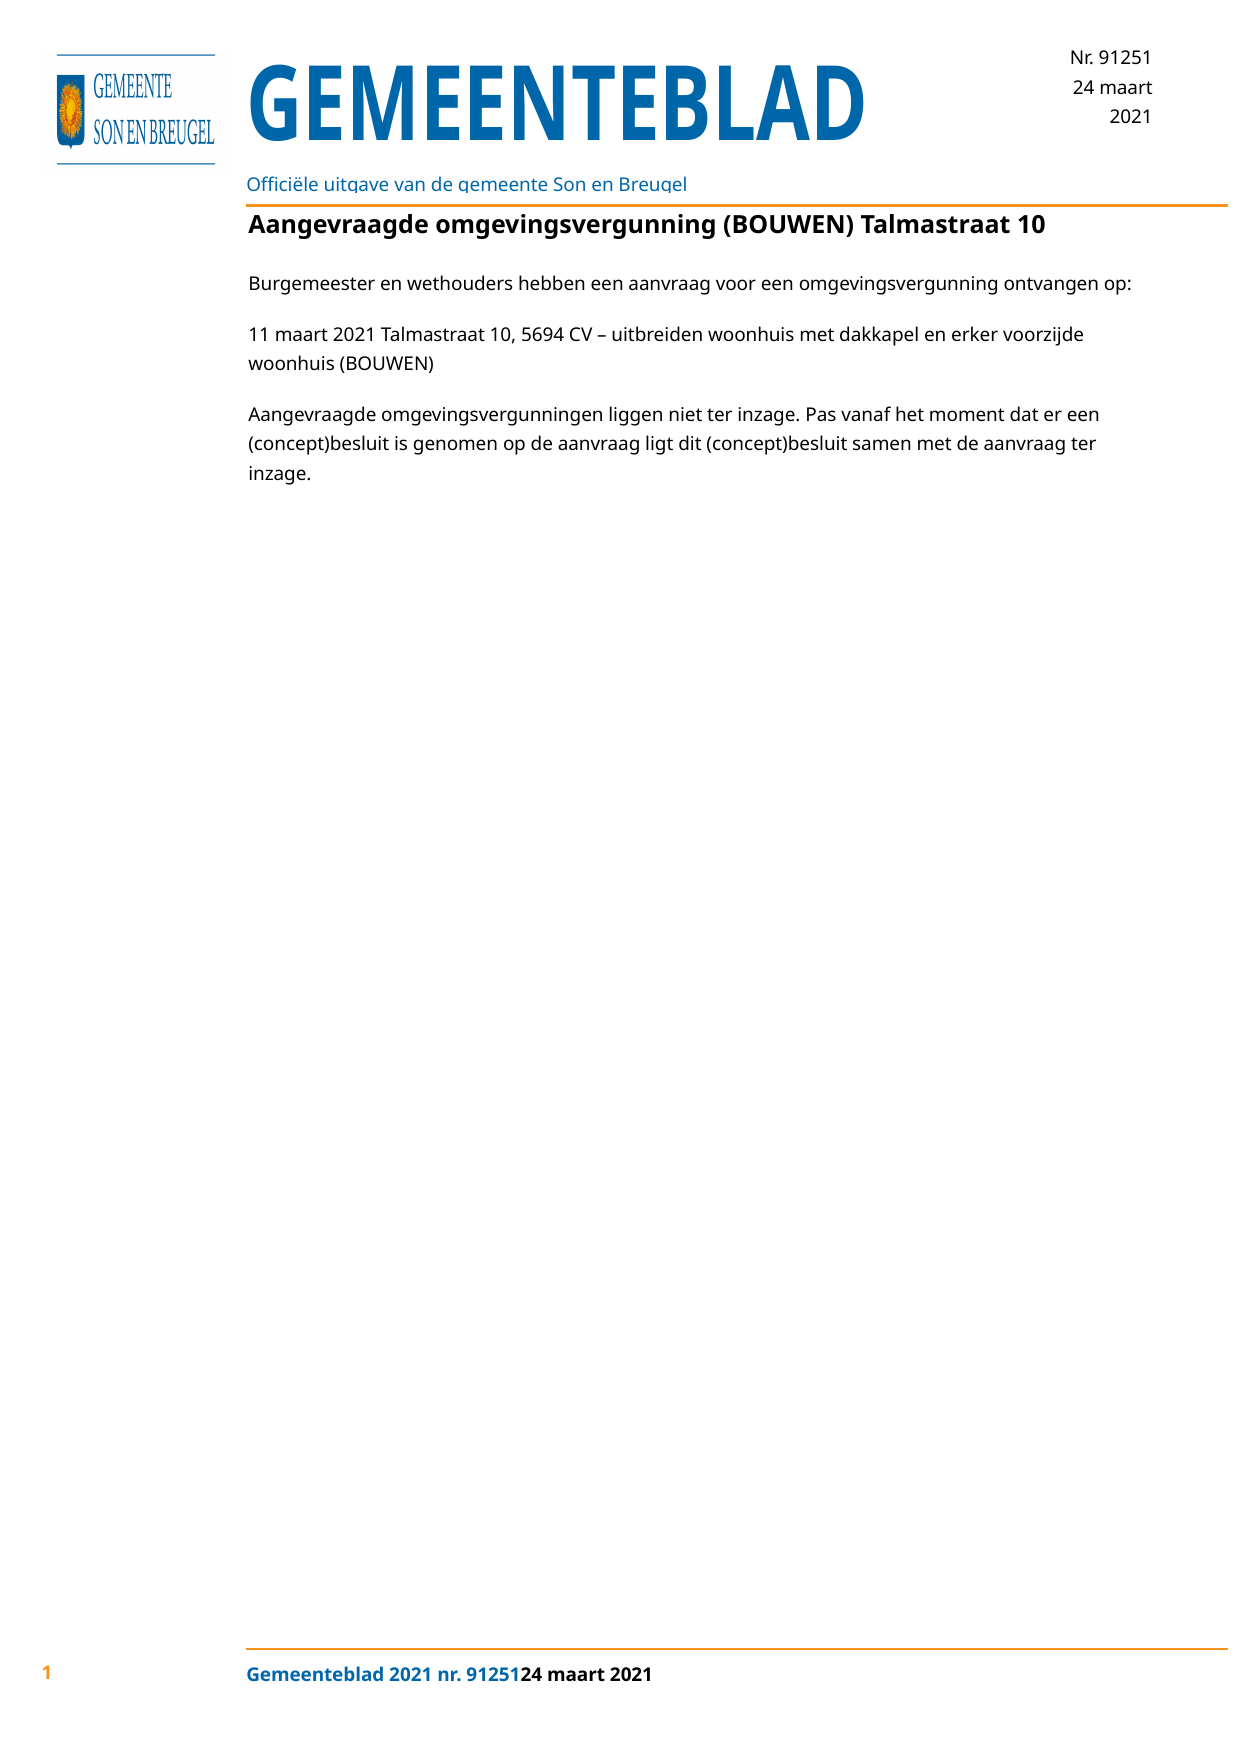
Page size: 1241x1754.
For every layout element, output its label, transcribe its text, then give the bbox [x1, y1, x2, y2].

picture [41, 47, 231, 172]
text 11 maart 2021 Talmastraat 10, 5694 CV – uitbreiden woonhuis met dakkapel en erker voorzijde woonhuis (BOUWEN) [248, 321, 1152, 376]
text Burgemeester en wethouders hebben een aanvraag voor een omgevingsvergunning ontvangen op: [248, 270, 1152, 296]
text Aangevraagde omgevingsvergunningen liggen niet ter inzage. Pas vanaf het moment dat er een (concept)besluit is genomen op de aanvraag ligt dit (concept)besluit samen met de aanvraag ter inzage. [248, 401, 1152, 486]
text Aangevraagde omgevingsvergunning (BOUWEN) Talmastraat 10 [248, 207, 1152, 241]
